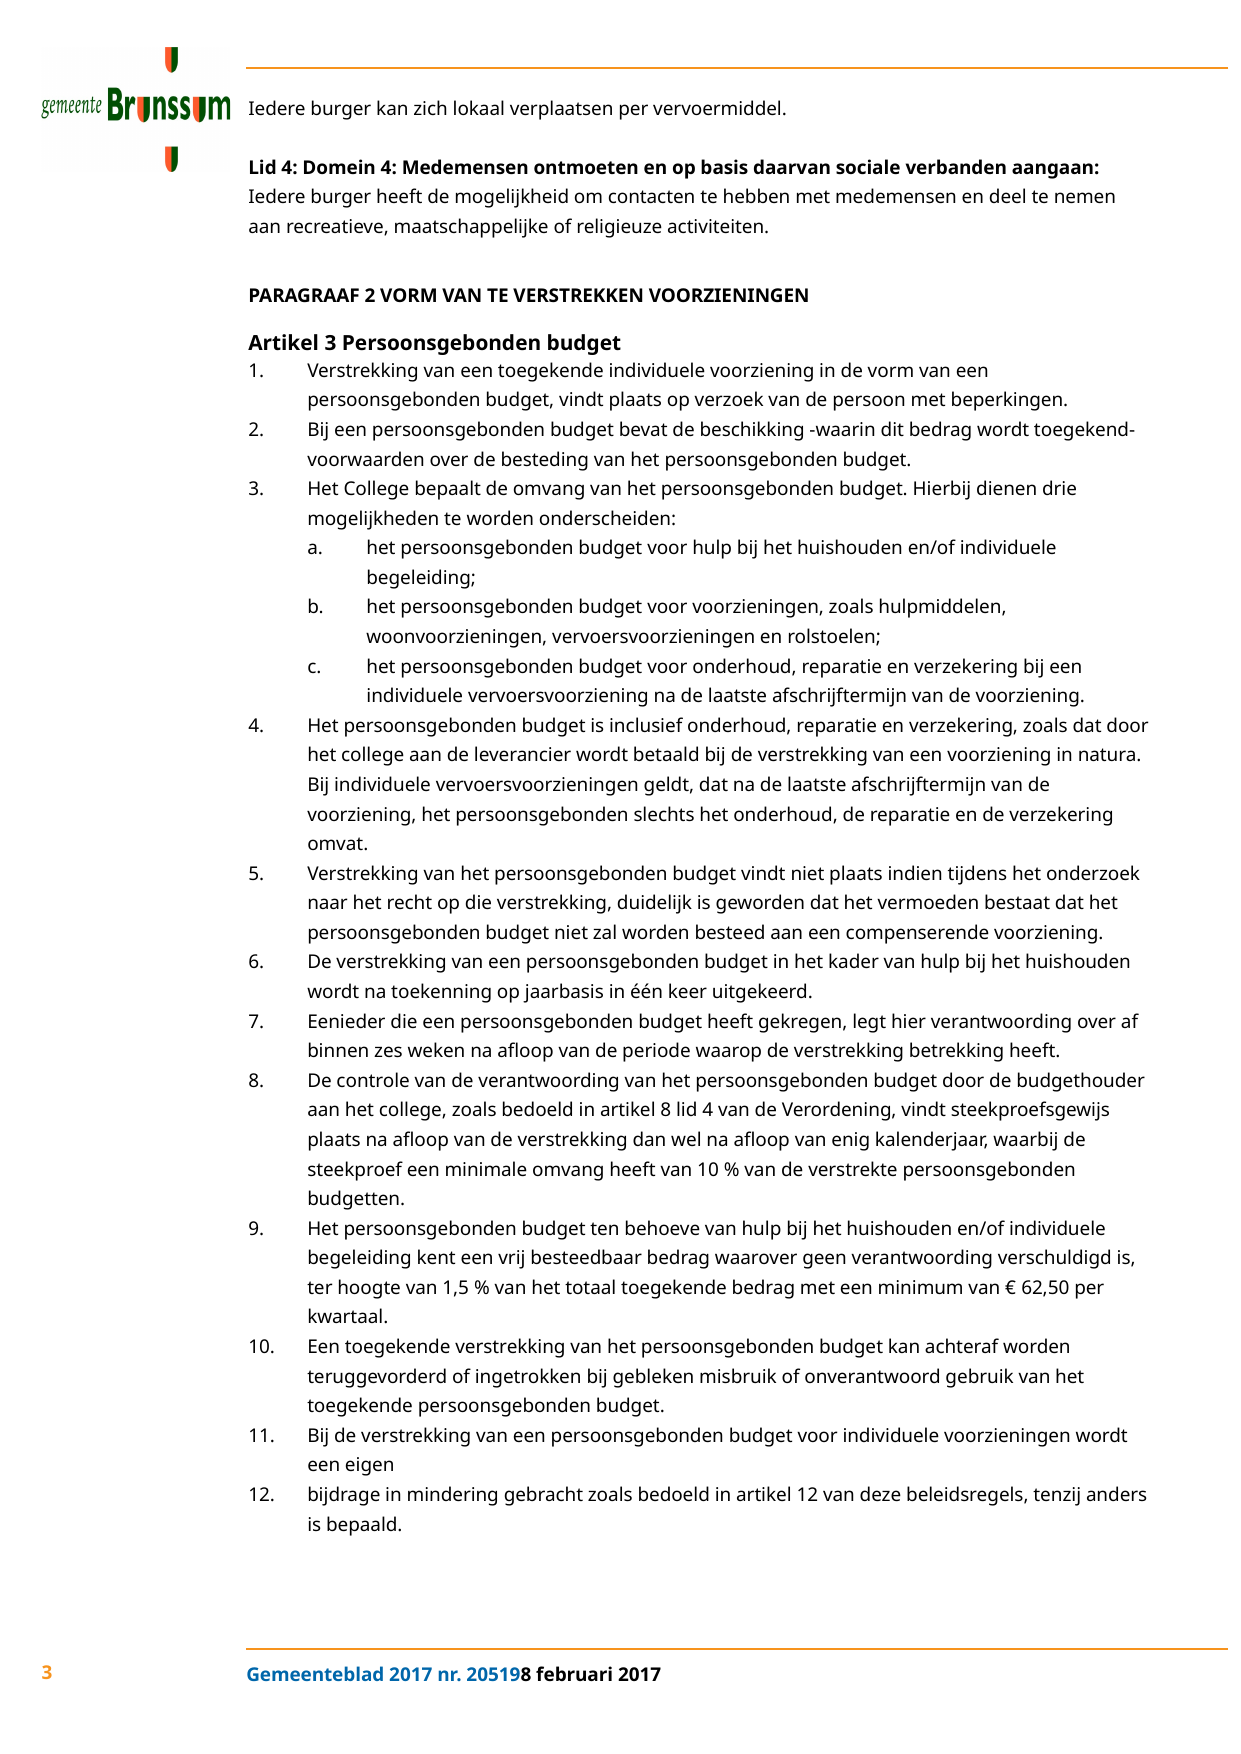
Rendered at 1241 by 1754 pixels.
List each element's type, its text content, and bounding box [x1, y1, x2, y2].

list Het College bepaalt de omvang van het persoonsgebonden budget. Hierbij dienen drie mogelijkheden te worden onderscheiden: [248, 475, 1152, 531]
list Het persoonsgebonden budget is inclusief onderhoud, reparatie en verzekering, zoals dat door het college aan de leverancier wordt betaald bij de verstrekking van een voorziening in natura. Bij individuele vervoersvoorzieningen geldt, dat na de laatste afschrijftermijn van de voorziening, het persoonsgebonden slechts het onderhoud, de reparatie en de verzekering omvat. [248, 712, 1152, 856]
list het persoonsgebonden budget voor hulp bij het huishouden en/of individuele begeleiding; [307, 534, 1152, 590]
list De verstrekking van een persoonsgebonden budget in het kader van hulp bij het huishouden wordt na toekenning op jaarbasis in één keer uitgekeerd. [248, 949, 1152, 1004]
text Lid 4: Domein 4: Medemensen ontmoeten en op basis daarvan sociale verbanden aangaan: [248, 154, 1152, 180]
picture [41, 47, 231, 172]
text Iedere burger heeft de mogelijkheid om contacten te hebben met medemensen en deel te nemen aan recreatieve, maatschappelijke of religieuze activiteiten. [248, 183, 1152, 239]
list Verstrekking van een toegekende individuele voorziening in de vorm van een persoonsgebonden budget, vindt plaats op verzoek van de persoon met beperkingen. [248, 357, 1152, 412]
list het persoonsgebonden budget voor onderhoud, reparatie en verzekering bij een individuele vervoersvoorziening na de laatste afschrijftermijn van de voorziening. [307, 653, 1152, 708]
list het persoonsgebonden budget voor voorzieningen, zoals hulpmiddelen, woonvoorzieningen, vervoersvoorzieningen en rolstoelen; [307, 594, 1152, 649]
list Het persoonsgebonden budget ten behoeve van hulp bij het huishouden en/of individuele begeleiding kent een vrij besteedbaar bedrag waarover geen verantwoording verschuldigd is, ter hoogte van 1,5 % van het totaal toegekende bedrag met een minimum van € 62,50 per kwartaal. [248, 1215, 1152, 1329]
list Eenieder die een persoonsgebonden budget heeft gekregen, legt hier verantwoording over af binnen zes weken na afloop van de periode waarop de verstrekking betrekking heeft. [248, 1008, 1152, 1063]
text PARAGRAAF 2 VORM VAN TE VERSTREKKEN VOORZIENINGEN [248, 282, 1152, 308]
list Verstrekking van het persoonsgebonden budget vindt niet plaats indien tijdens het onderzoek naar het recht op die verstrekking, duidelijk is geworden dat het vermoeden bestaat dat het persoonsgebonden budget niet zal worden besteed aan een compenserende voorziening. [248, 860, 1152, 945]
list Een toegekende verstrekking van het persoonsgebonden budget kan achteraf worden teruggevorderd of ingetrokken bij gebleken misbruik of onverantwoord gebruik van het toegekende persoonsgebonden budget. [248, 1333, 1152, 1418]
list Bij de verstrekking van een persoonsgebonden budget voor individuele voorzieningen wordt een eigen [248, 1422, 1152, 1477]
list De controle van de verantwoording van het persoonsgebonden budget door de budgethouder aan het college, zoals bedoeld in artikel 8 lid 4 van de Verordening, vindt steekproefsgewijs plaats na afloop van de verstrekking dan wel na afloop van enig kalenderjaar, waarbij de steekproef een minimale omvang heeft van 10 % van de verstrekte persoonsgebonden budgetten. [248, 1067, 1152, 1211]
list Bij een persoonsgebonden budget bevat de beschikking -waarin dit bedrag wordt toegekend- voorwaarden over de besteding van het persoonsgebonden budget. [248, 416, 1152, 471]
text Iedere burger kan zich lokaal verplaatsen per vervoermiddel. [248, 95, 1152, 121]
list bijdrage in mindering gebracht zoals bedoeld in artikel 12 van deze beleidsregels, tenzij anders is bepaald. [248, 1481, 1152, 1536]
text Artikel 3 Persoonsgebonden budget [248, 328, 1152, 357]
